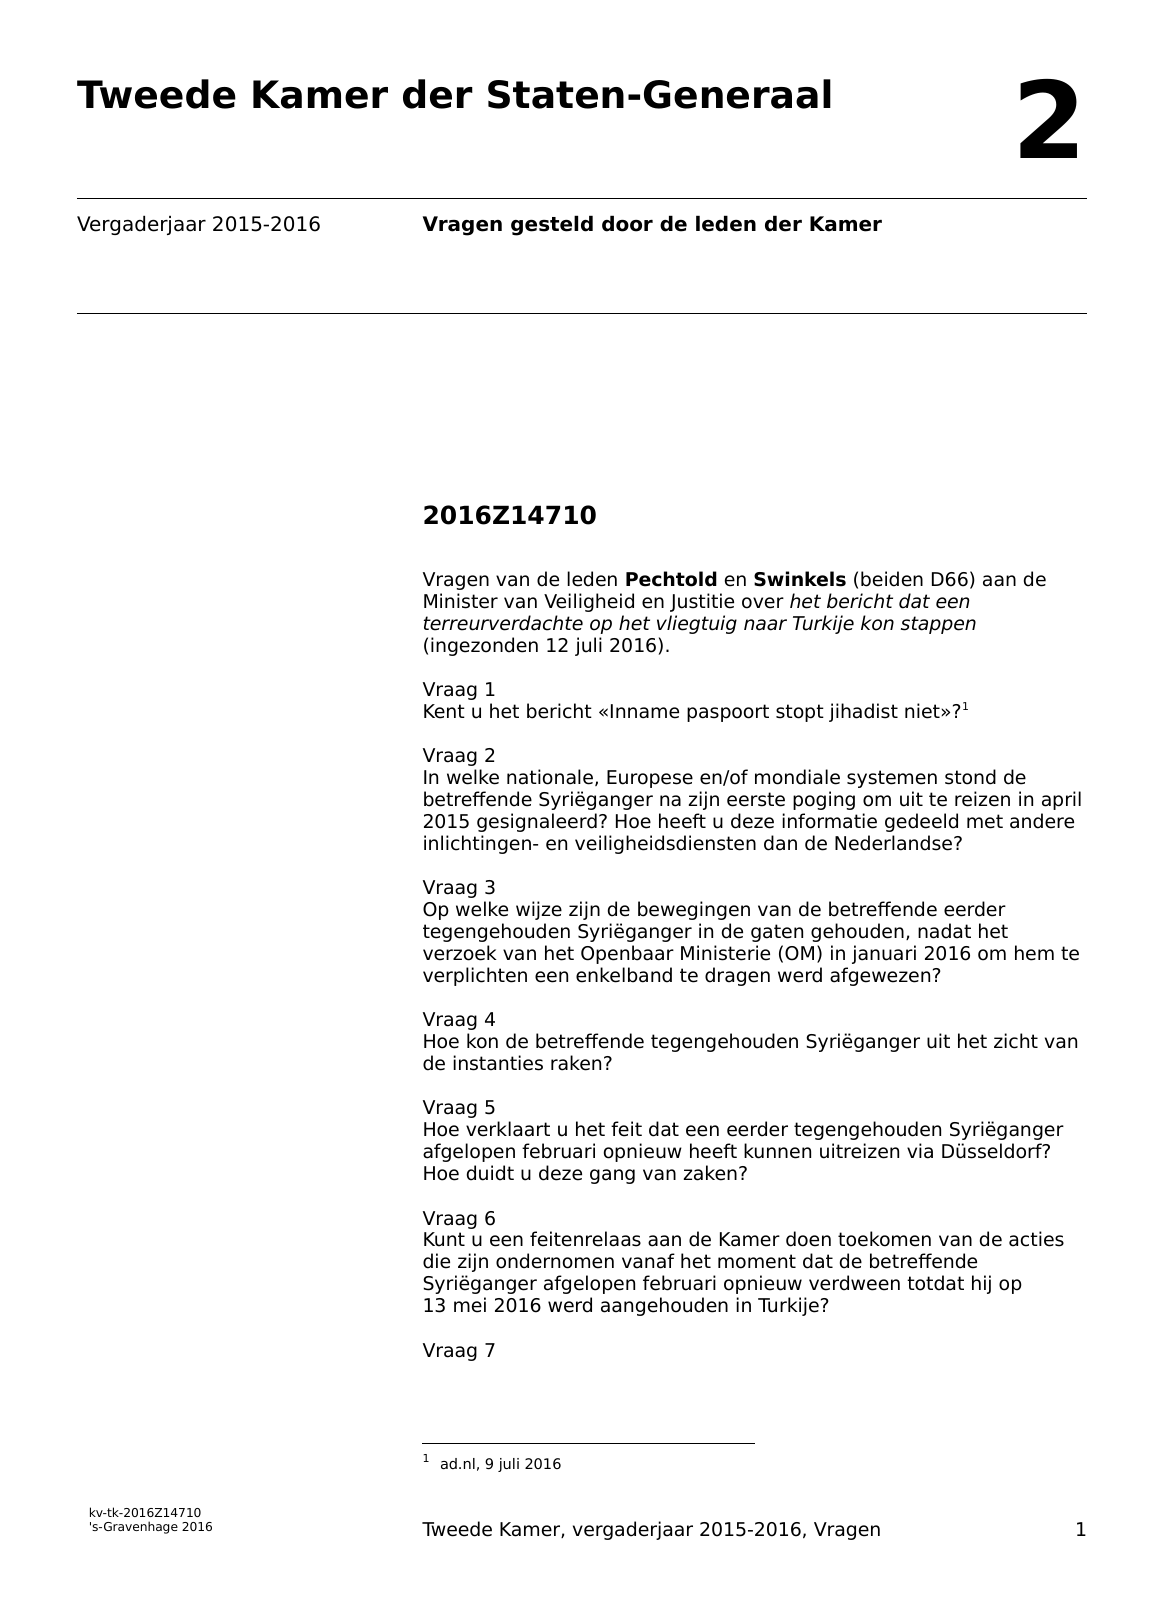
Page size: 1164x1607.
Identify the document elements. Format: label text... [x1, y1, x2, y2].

table_cell Vergaderjaar 2015-2016 [77, 199, 422, 313]
text Vraag 3 [422, 877, 1087, 899]
text Kunt u een feitenrelaas aan de Kamer doen toekomen van de acties die zijn ondernomen vanaf het moment dat de betreffende Syriëganger afgelopen februari opnieuw verdween totdat hij op 13 mei 2016 werd aangehouden in Turkije? [422, 1229, 1087, 1317]
text Op welke wijze zijn de bewegingen van de betreffende eerder tegengehouden Syriëganger in de gaten gehouden, nadat het verzoek van het Openbaar Ministerie (OM) in januari 2016 om hem te verplichten een enkelband te dragen werd afgewezen? [422, 899, 1087, 987]
table_header 2 [886, 59, 1087, 198]
table_header Tweede Kamer der Staten-Generaal [77, 59, 886, 198]
text Hoe verklaart u het feit dat een eerder tegengehouden Syriëganger afgelopen februari opnieuw heeft kunnen uitreizen via Düsseldorf? Hoe duidt u deze gang van zaken? [422, 1119, 1087, 1185]
text ad.nl, 9 juli 2016 [422, 1452, 1087, 1474]
text 2016Z14710 [422, 501, 1087, 531]
text In welke nationale, Europese en/of mondiale systemen stond de betreffende Syriëganger na zijn eerste poging om uit te reizen in april 2015 gesignaleerd? Hoe heeft u deze informatie gedeeld met andere inlichtingen- en veiligheidsdiensten dan de Nederlandse? [422, 767, 1087, 855]
text Vraag 1 [422, 679, 1087, 701]
text Hoe kon de betreffende tegengehouden Syriëganger uit het zicht van de instanties raken? [422, 1031, 1087, 1075]
text kv-tk-2016Z14710 [88, 1506, 323, 1520]
text Vraag 7 [422, 1339, 1087, 1361]
text Vraag 5 [422, 1097, 1087, 1119]
text 's-Gravenhage 2016 [88, 1520, 323, 1534]
table_cell Vragen gesteld door de leden der Kamer [422, 199, 1087, 313]
text Vragen van de leden Pechtold en Swinkels (beiden D66) aan de Minister van Veiligheid en Justitie over het bericht dat een terreurverdachte op het vliegtuig naar Turkije kon stappen (ingezonden 12 juli 2016). [422, 569, 1087, 657]
text Vraag 2 [422, 745, 1087, 767]
text Vraag 6 [422, 1207, 1087, 1229]
text Vraag 4 [422, 1009, 1087, 1031]
text Kent u het bericht «Inname paspoort stopt jihadist niet»? [422, 701, 1087, 723]
